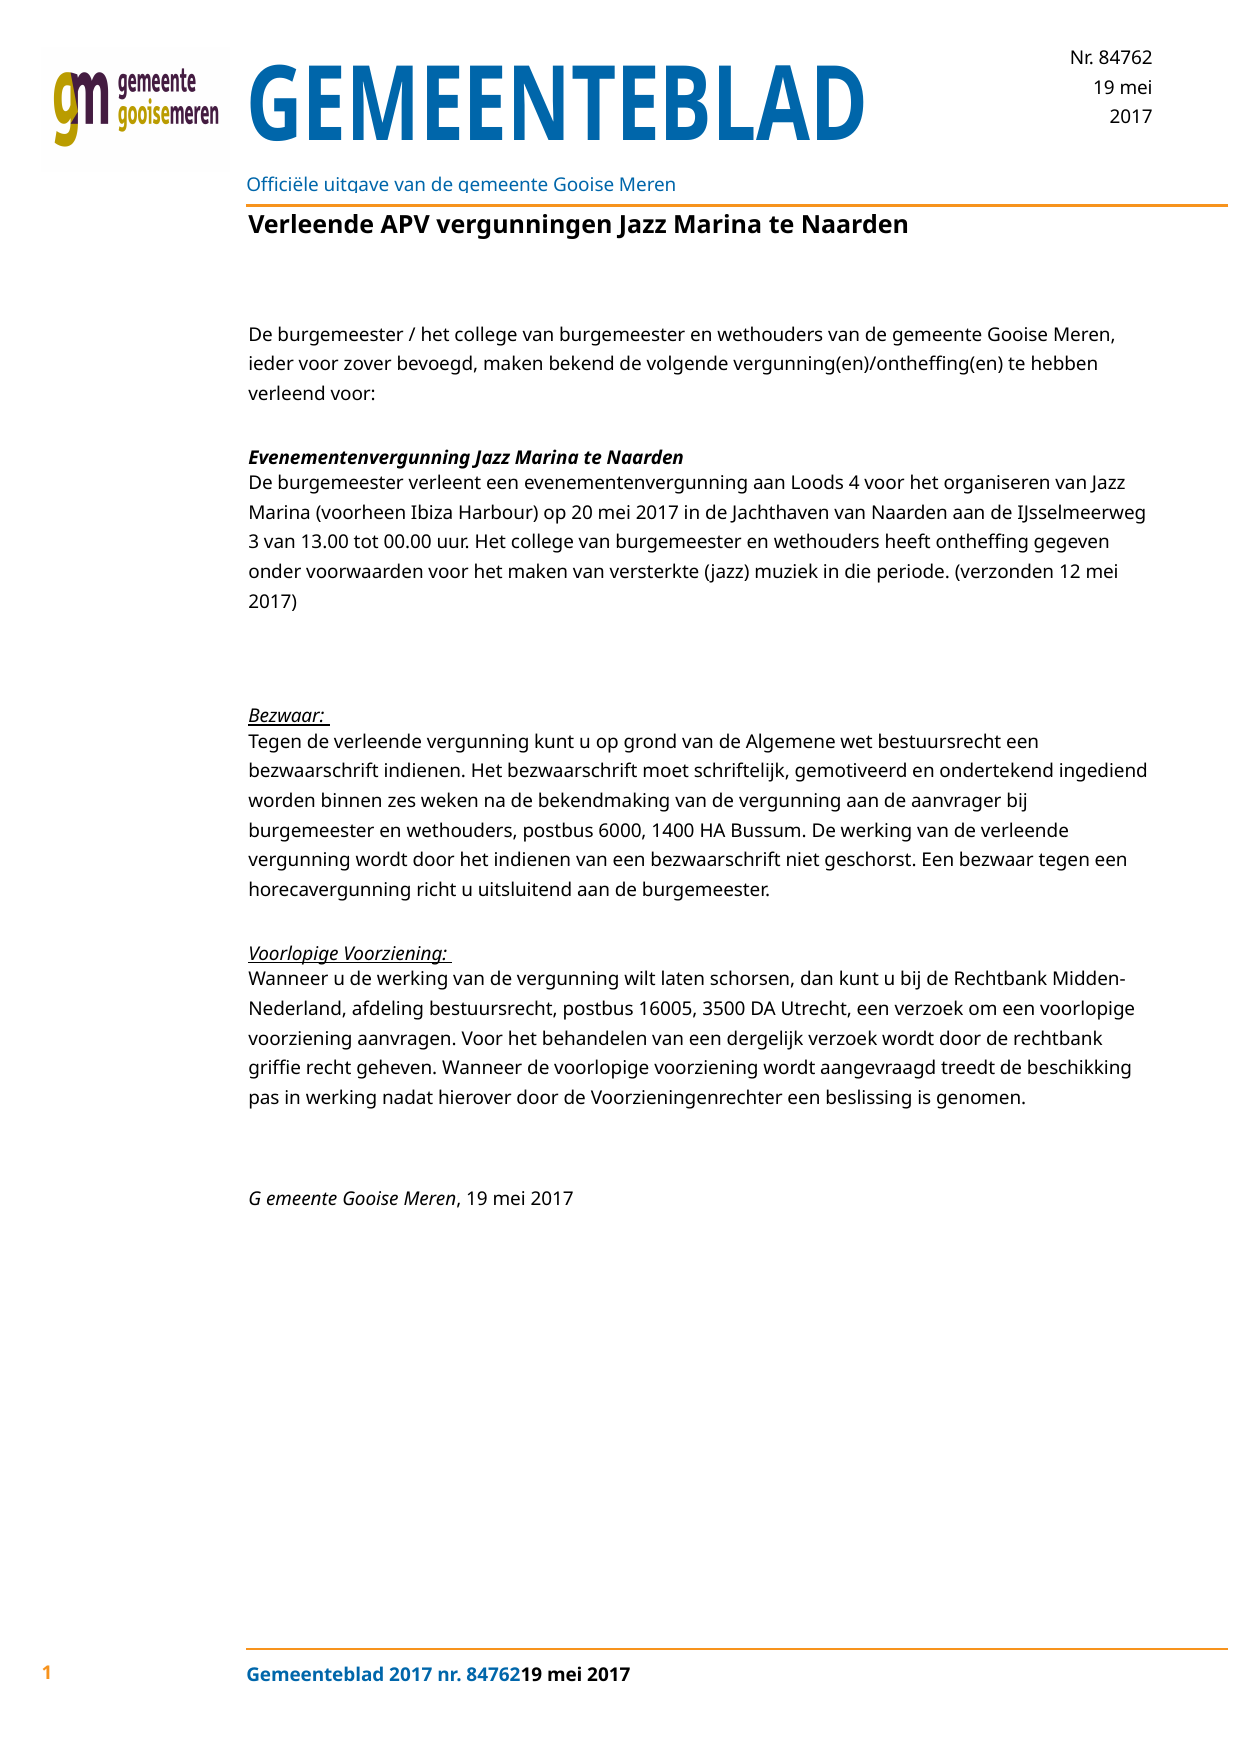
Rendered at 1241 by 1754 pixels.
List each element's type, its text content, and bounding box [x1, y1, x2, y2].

text Bezwaar: [248, 702, 1152, 728]
text Tegen de verleende vergunning kunt u op grond van de Algemene wet bestuursrecht een bezwaarschrift indienen. Het bezwaarschrift moet schriftelijk, gemotiveerd en ondertekend ingediend worden binnen zes weken na de bekendmaking van de vergunning aan de aanvrager bij burgemeester en wethouders, postbus 6000, 1400 HA Bussum. De werking van de verleende vergunning wordt door het indienen van een bezwaarschrift niet geschorst. Een bezwaar tegen een horecavergunning richt u uitsluitend aan de burgemeester. [248, 728, 1152, 902]
text De burgemeester / het college van burgemeester en wethouders van de gemeente Gooise Meren, ieder voor zover bevoegd, maken bekend de volgende vergunning(en)/ontheffing(en) te hebben verleend voor: [248, 321, 1152, 406]
text G emeente Gooise Meren, 19 mei 2017 [248, 1185, 1152, 1211]
text Evenementenvergunning Jazz Marina te Naarden [248, 444, 1152, 469]
picture [41, 47, 231, 172]
text Voorlopige Voorziening: [248, 940, 1152, 966]
text De burgemeester verleent een evenementenvergunning aan Loods 4 voor het organiseren van Jazz Marina (voorheen Ibiza Harbour) op 20 mei 2017 in de Jachthaven van Naarden aan de IJsselmeerweg 3 van 13.00 tot 00.00 uur. Het college van burgemeester en wethouders heeft ontheffing gegeven onder voorwaarden voor het maken van versterkte (jazz) muziek in die periode. (verzonden 12 mei 2017) [248, 469, 1152, 614]
text Wanneer u de werking van de vergunning wilt laten schorsen, dan kunt u bij de Rechtbank Midden-Nederland, afdeling bestuursrecht, postbus 16005, 3500 DA Utrecht, een verzoek om een voorlopige voorziening aanvragen. Voor het behandelen van een dergelijk verzoek wordt door de rechtbank griffie recht geheven. Wanneer de voorlopige voorziening wordt aangevraagd treedt de beschikking pas in werking nadat hierover door de Voorzieningenrechter een beslissing is genomen. [248, 966, 1152, 1110]
text Verleende APV vergunningen Jazz Marina te Naarden [248, 207, 1152, 241]
